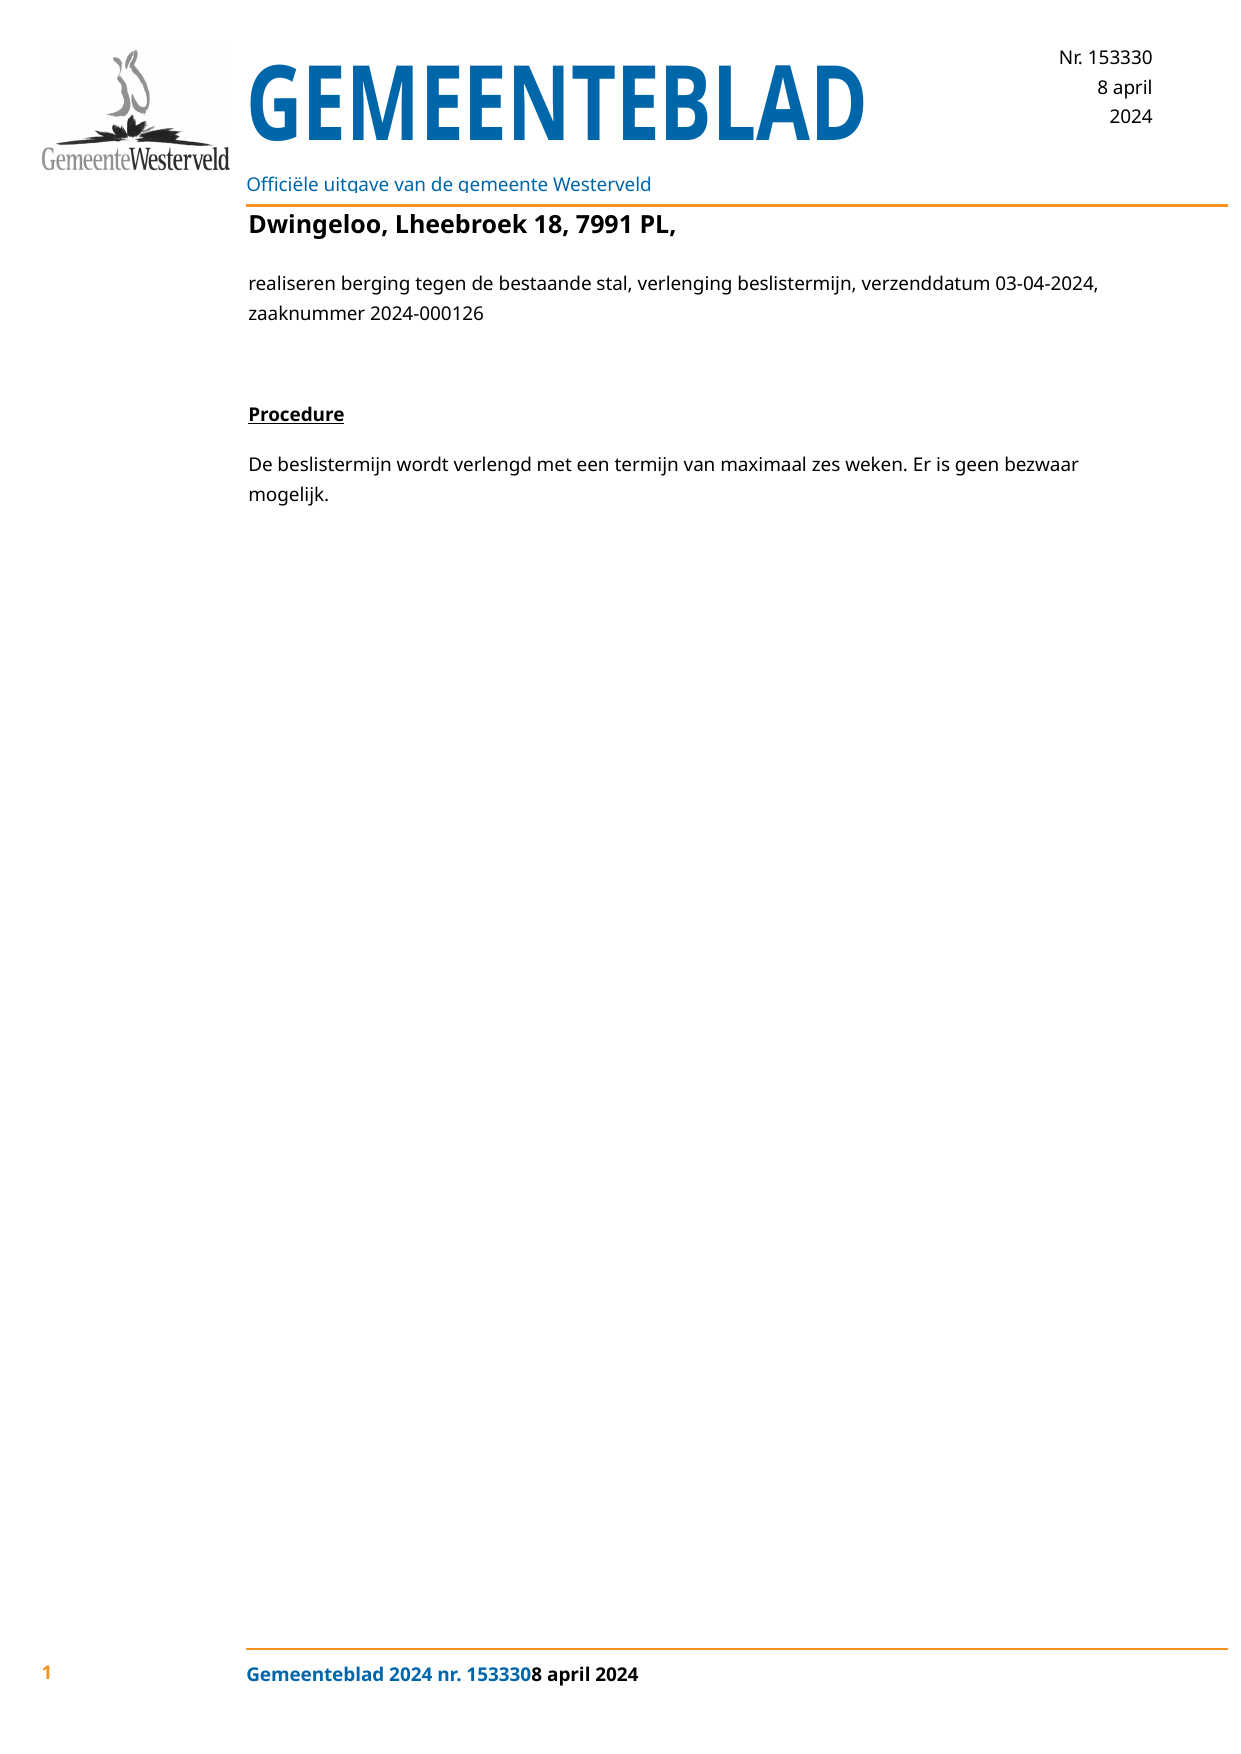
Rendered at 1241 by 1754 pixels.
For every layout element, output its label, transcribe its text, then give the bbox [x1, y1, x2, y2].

picture [41, 47, 231, 172]
text realiseren berging tegen de bestaande stal, verlenging beslistermijn, verzenddatum 03-04-2024, zaaknummer 2024-000126 [248, 270, 1152, 326]
text Procedure [248, 401, 1152, 426]
text De beslistermijn wordt verlengd met een termijn van maximaal zes weken. Er is geen bezwaar mogelijk. [248, 451, 1152, 506]
text Dwingeloo, Lheebroek 18, 7991 PL, [248, 207, 1152, 241]
